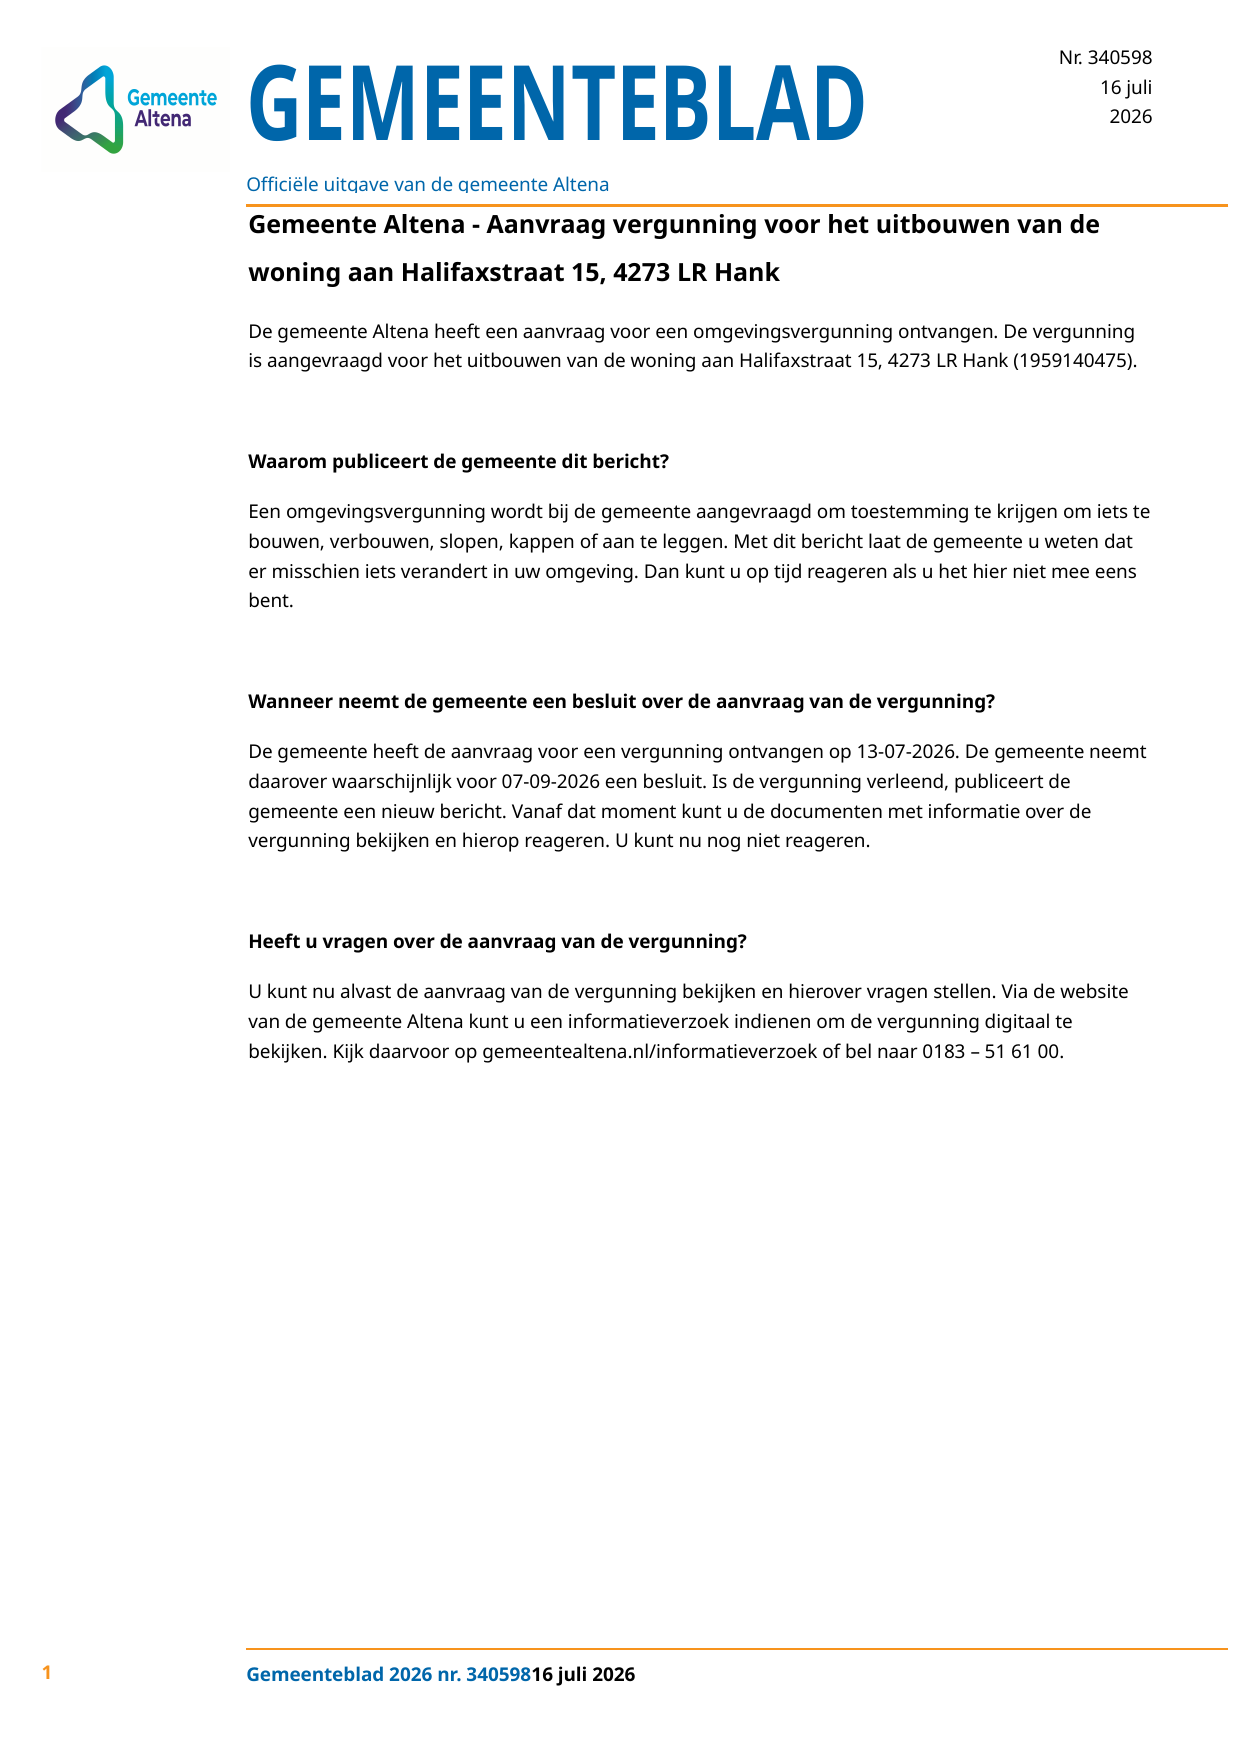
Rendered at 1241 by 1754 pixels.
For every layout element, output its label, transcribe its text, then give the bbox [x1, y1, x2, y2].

text Wanneer neemt de gemeente een besluit over de aanvraag van de vergunning? [248, 688, 1152, 714]
picture [41, 47, 231, 172]
text De gemeente heeft de aanvraag voor een vergunning ontvangen op 13-07-2026. De gemeente neemt daarover waarschijnlijk voor 07-09-2026 een besluit. Is de vergunning verleend, publiceert de gemeente een nieuw bericht. Vanaf dat moment kunt u de documenten met informatie over de vergunning bekijken en hierop reageren. U kunt nu nog niet reageren. [248, 739, 1152, 853]
text Een omgevingsvergunning wordt bij de gemeente aangevraagd om toestemming te krijgen om iets te bouwen, verbouwen, slopen, kappen of aan te leggen. Met dit bericht laat de gemeente u weten dat er misschien iets verandert in uw omgeving. Dan kunt u op tijd reageren als u het hier niet mee eens bent. [248, 499, 1152, 613]
text De gemeente Altena heeft een aanvraag voor een omgevingsvergunning ontvangen. De vergunning is aangevraagd voor het uitbouwen van de woning aan Halifaxstraat 15, 4273 LR Hank (1959140475). [248, 318, 1152, 373]
text Gemeente Altena - Aanvraag vergunning voor het uitbouwen van de woning aan Halifaxstraat 15, 4273 LR Hank [248, 207, 1152, 288]
text Heeft u vragen over de aanvraag van de vergunning? [248, 928, 1152, 954]
text Waarom publiceert de gemeente dit bericht? [248, 448, 1152, 474]
text U kunt nu alvast de aanvraag van de vergunning bekijken en hierover vragen stellen. Via de website van de gemeente Altena kunt u een informatieverzoek indienen om de vergunning digitaal te bekijken. Kijk daarvoor op gemeentealtena.nl/informatieverzoek of bel naar 0183 – 51 61 00. [248, 979, 1152, 1064]
